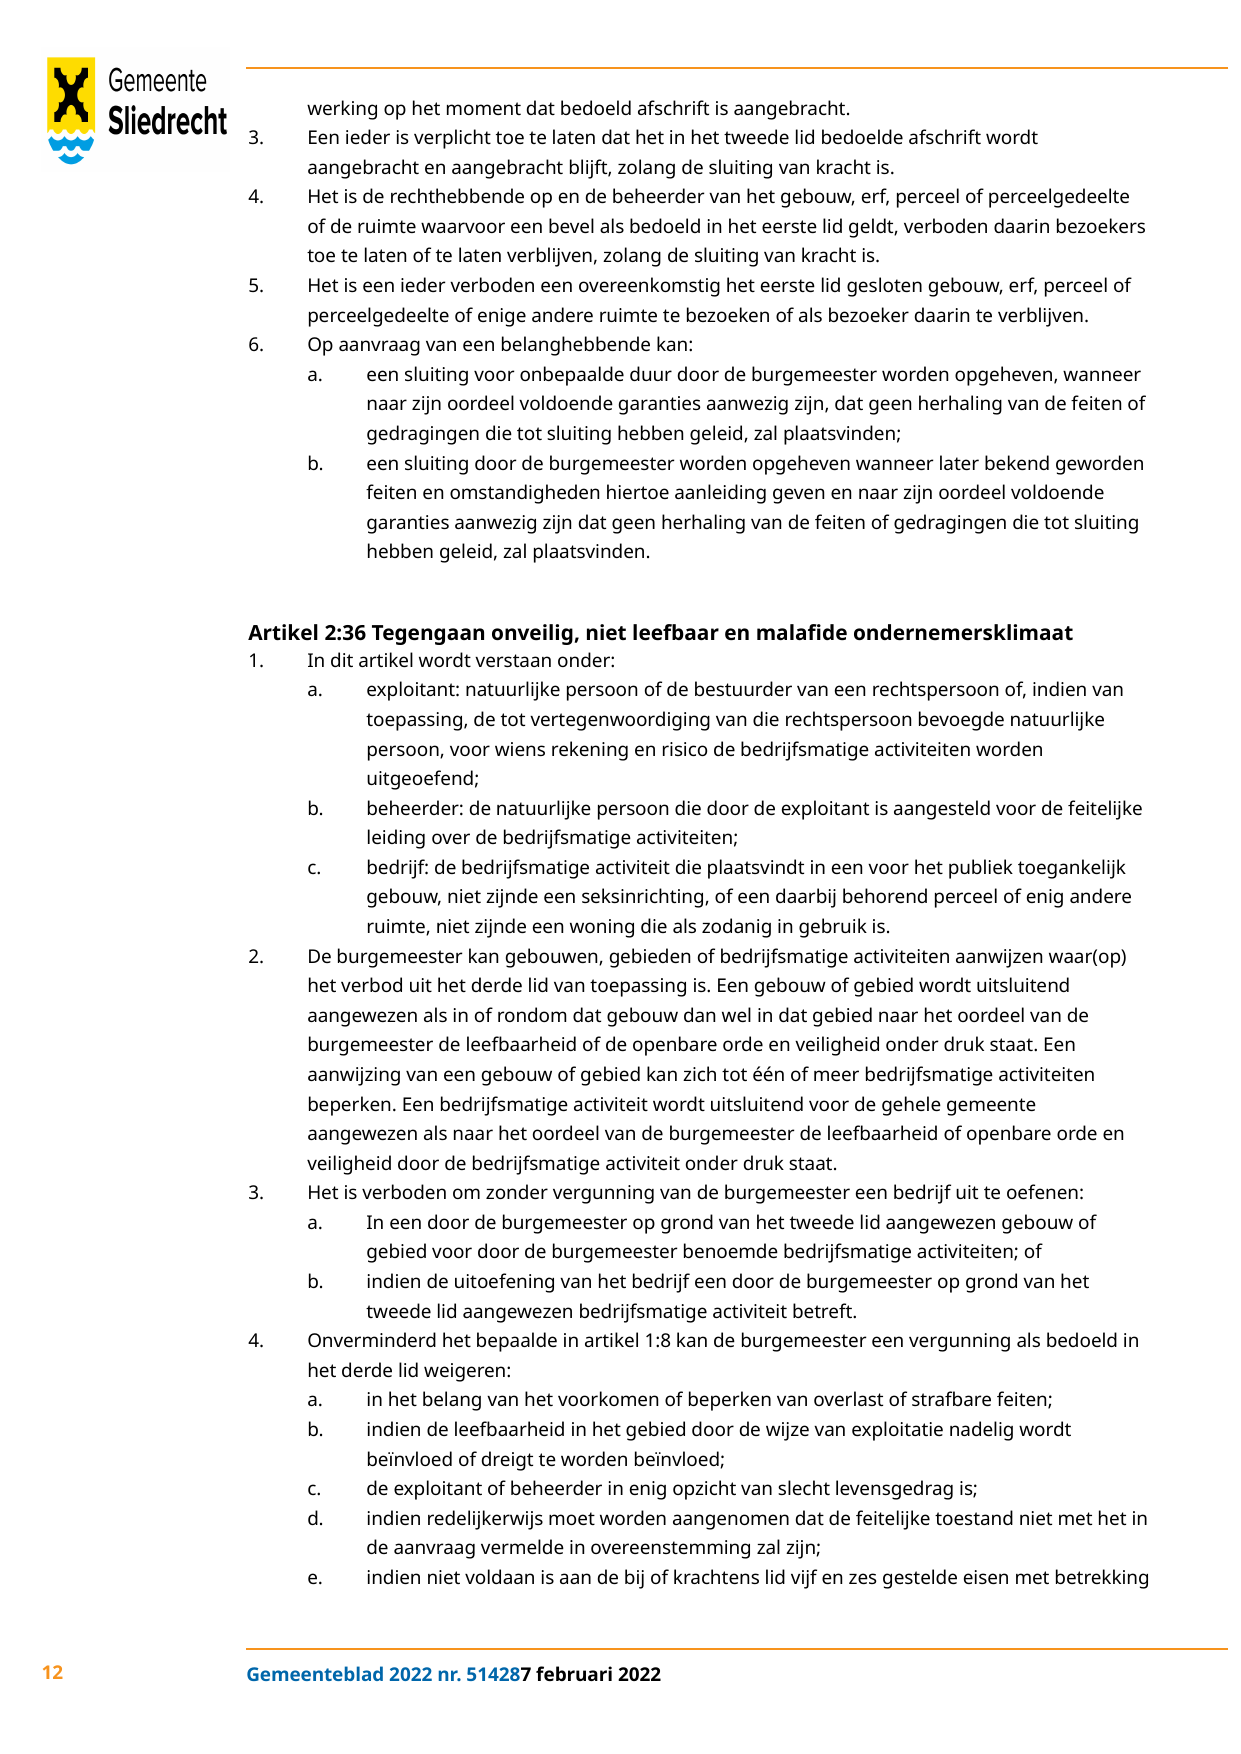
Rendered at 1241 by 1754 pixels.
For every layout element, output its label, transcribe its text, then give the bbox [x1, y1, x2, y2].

list Een ieder is verplicht toe te laten dat het in het tweede lid bedoelde afschrift wordt aangebracht en aangebracht blijft, zolang de sluiting van kracht is. [248, 124, 1152, 180]
list de exploitant of beheerder in enig opzicht van slecht levensgedrag is; [307, 1475, 1152, 1501]
list indien de uitoefening van het bedrijf een door de burgemeester op grond van het tweede lid aangewezen bedrijfsmatige activiteit betreft. [307, 1268, 1152, 1323]
list De burgemeester kan gebouwen, gebieden of bedrijfsmatige activiteiten aanwijzen waar(op) het verbod uit het derde lid van toepassing is. Een gebouw of gebied wordt uitsluitend aangewezen als in of rondom dat gebouw dan wel in dat gebied naar het oordeel van de burgemeester de leefbaarheid of de openbare orde en veiligheid onder druk staat. Een aanwijzing van een gebouw of gebied kan zich tot één of meer bedrijfsmatige activiteiten beperken. Een bedrijfsmatige activiteit wordt uitsluitend voor de gehele gemeente aangewezen als naar het oordeel van de burgemeester de leefbaarheid of openbare orde en veiligheid door de bedrijfsmatige activiteit onder druk staat. [248, 943, 1152, 1176]
list een sluiting door de burgemeester worden opgeheven wanneer later bekend geworden feiten en omstandigheden hiertoe aanleiding geven en naar zijn oordeel voldoende garanties aanwezig zijn dat geen herhaling van de feiten of gedragingen die tot sluiting hebben geleid, zal plaatsvinden. [307, 450, 1152, 564]
list indien niet voldaan is aan de bij of krachtens lid vijf en zes gestelde eisen met betrekking [307, 1564, 1152, 1590]
list indien redelijkerwijs moet worden aangenomen dat de feitelijke toestand niet met het in de aanvraag vermelde in overeenstemming zal zijn; [307, 1505, 1152, 1560]
list een sluiting voor onbepaalde duur door de burgemeester worden opgeheven, wanneer naar zijn oordeel voldoende garanties aanwezig zijn, dat geen herhaling van de feiten of gedragingen die tot sluiting hebben geleid, zal plaatsvinden; [307, 361, 1152, 446]
list Het is verboden om zonder vergunning van de burgemeester een bedrijf uit te oefenen: [248, 1179, 1152, 1205]
list exploitant: natuurlijke persoon of de bestuurder van een rechtspersoon of, indien van toepassing, de tot vertegenwoordiging van die rechtspersoon bevoegde natuurlijke persoon, voor wiens rekening en risico de bedrijfsmatige activiteiten worden uitgeoefend; [307, 677, 1152, 791]
list In een door de burgemeester op grond van het tweede lid aangewezen gebouw of gebied voor door de burgemeester benoemde bedrijfsmatige activiteiten; of [307, 1209, 1152, 1264]
list Het is de rechthebbende op en de beheerder van het gebouw, erf, perceel of perceelgedeelte of de ruimte waarvoor een bevel als bedoeld in het eerste lid geldt, verboden daarin bezoekers toe te laten of te laten verblijven, zolang de sluiting van kracht is. [248, 183, 1152, 268]
list In dit artikel wordt verstaan onder: [248, 647, 1152, 673]
list werking op het moment dat bedoeld afschrift is aangebracht. [248, 95, 1152, 121]
list Op aanvraag van een belanghebbende kan: [248, 331, 1152, 357]
list Onverminderd het bepaalde in artikel 1:8 kan de burgemeester een vergunning als bedoeld in het derde lid weigeren: [248, 1327, 1152, 1383]
text Artikel 2:36 Tegengaan onveilig, niet leefbaar en malafide ondernemersklimaat [248, 618, 1152, 647]
list Het is een ieder verboden een overeenkomstig het eerste lid gesloten gebouw, erf, perceel of perceelgedeelte of enige andere ruimte te bezoeken of als bezoeker daarin te verblijven. [248, 272, 1152, 328]
list beheerder: de natuurlijke persoon die door de exploitant is aangesteld voor de feitelijke leiding over de bedrijfsmatige activiteiten; [307, 795, 1152, 850]
list in het belang van het voorkomen of beperken van overlast of strafbare feiten; [307, 1387, 1152, 1412]
picture [41, 47, 231, 172]
list indien de leefbaarheid in het gebied door de wijze van exploitatie nadelig wordt beïnvloed of dreigt te worden beïnvloed; [307, 1416, 1152, 1471]
list bedrijf: de bedrijfsmatige activiteit die plaatsvindt in een voor het publiek toegankelijk gebouw, niet zijnde een seksinrichting, of een daarbij behorend perceel of enig andere ruimte, niet zijnde een woning die als zodanig in gebruik is. [307, 854, 1152, 939]
